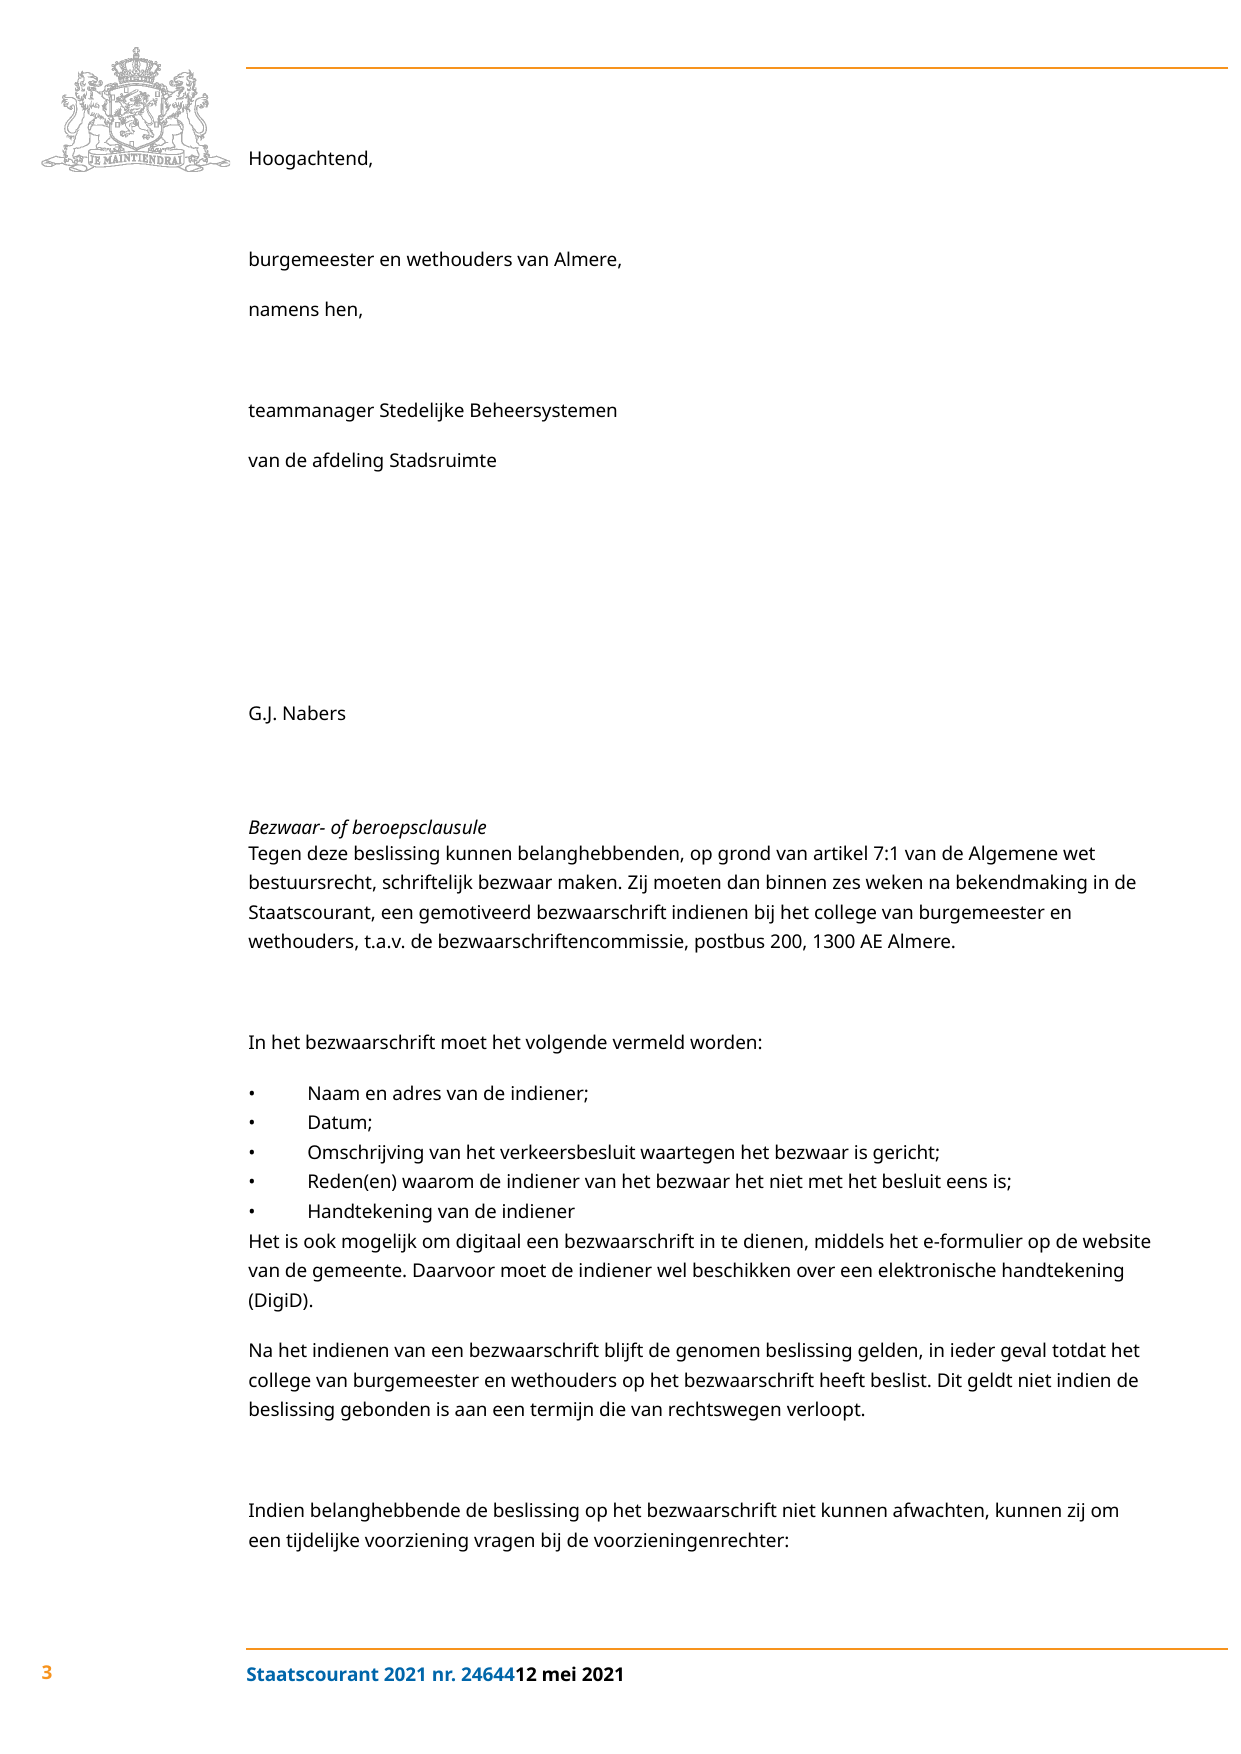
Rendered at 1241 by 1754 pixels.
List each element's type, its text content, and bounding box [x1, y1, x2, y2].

text Tegen deze beslissing kunnen belanghebbenden, op grond van artikel 7:1 van de Algemene wet bestuursrecht, schriftelijk bezwaar maken. Zij moeten dan binnen zes weken na bekendmaking in de Staatscourant, een gemotiveerd bezwaarschrift indienen bij het college van burgemeester en wethouders, t.a.v. de bezwaarschriftencommissie, postbus 200, 1300 AE Almere. [248, 840, 1152, 954]
list Handtekening van de indiener [248, 1198, 1152, 1224]
list Reden(en) waarom de indiener van het bezwaar het niet met het besluit eens is; [248, 1169, 1152, 1194]
list Datum; [248, 1109, 1152, 1135]
text burgemeester en wethouders van Almere, [248, 246, 1152, 272]
text Het is ook mogelijk om digitaal een bezwaarschrift in te dienen, middels het e-formulier op de website van de gemeente. Daarvoor moet de indiener wel beschikken over een elektronische handtekening (DigiD). [248, 1228, 1152, 1313]
text Indien belanghebbende de beslissing op het bezwaarschrift niet kunnen afwachten, kunnen zij om een tijdelijke voorziening vragen bij de voorzieningenrechter: [248, 1497, 1152, 1553]
text teammanager Stedelijke Beheersystemen [248, 397, 1152, 423]
text G.J. Nabers [248, 700, 1152, 726]
text namens hen, [248, 296, 1152, 322]
text van de afdeling Stadsruimte [248, 448, 1152, 473]
text Hoogachtend, [248, 145, 1152, 171]
list Omschrijving van het verkeersbesluit waartegen het bezwaar is gericht; [248, 1139, 1152, 1165]
picture [41, 47, 231, 172]
text In het bezwaarschrift moet het volgende vermeld worden: [248, 1029, 1152, 1055]
text Bezwaar- of beroepsclausule [248, 814, 1152, 840]
text Na het indienen van een bezwaarschrift blijft de genomen beslissing gelden, in ieder geval totdat het college van burgemeester en wethouders op het bezwaarschrift heeft beslist. Dit geldt niet indien de beslissing gebonden is aan een termijn die van rechtswegen verloopt. [248, 1337, 1152, 1422]
list Naam en adres van de indiener; [248, 1080, 1152, 1106]
